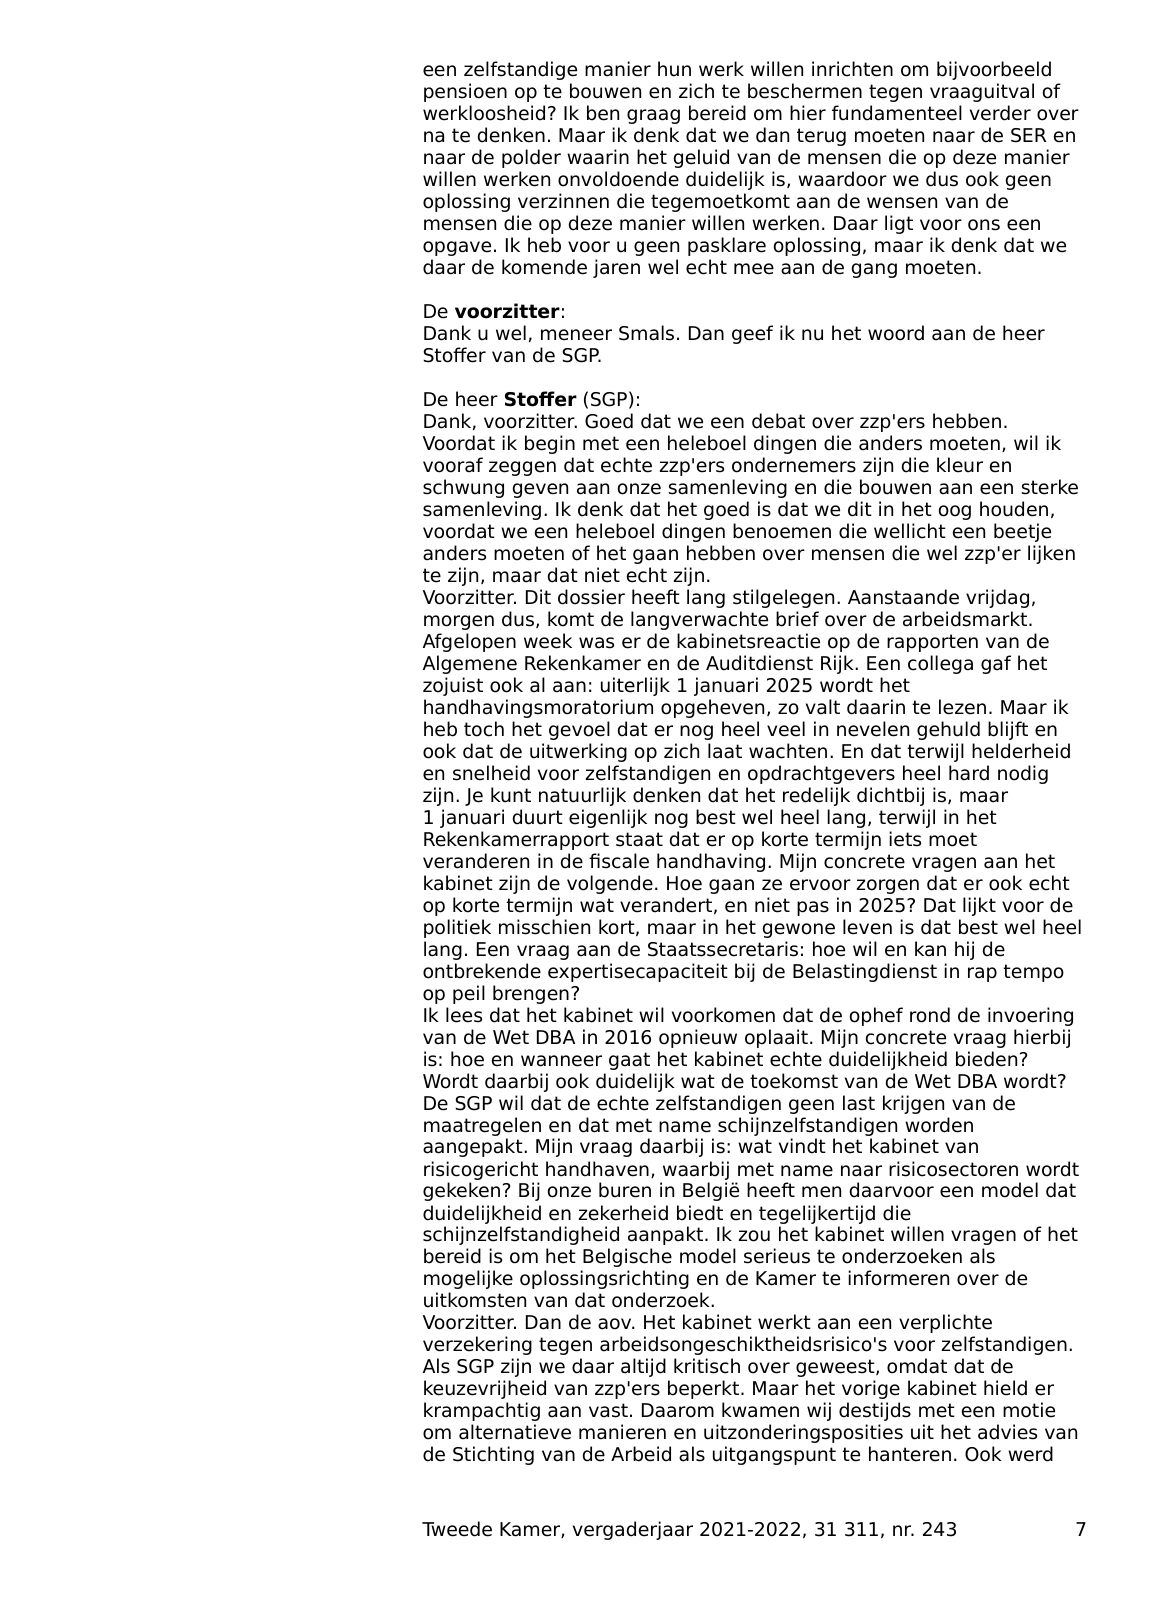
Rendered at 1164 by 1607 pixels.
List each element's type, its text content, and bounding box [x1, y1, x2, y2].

text De voorzitter: [422, 301, 1087, 323]
text Ik lees dat het kabinet wil voorkomen dat de ophef rond de invoering van de Wet DBA in 2016 opnieuw oplaait. Mijn concrete vraag hierbij is: hoe en wanneer gaat het kabinet echte duidelijkheid bieden? Wordt daarbij ook duidelijk wat de toekomst van de Wet DBA wordt? [422, 1004, 1087, 1092]
text De SGP wil dat de echte zelfstandigen geen last krijgen van de maatregelen en dat met name schijnzelfstandigen worden aangepakt. Mijn vraag daarbij is: wat vindt het kabinet van risicogericht handhaven, waarbij met name naar risicosectoren wordt gekeken? Bij onze buren in België heeft men daarvoor een model dat duidelijkheid en zekerheid biedt en tegelijkertijd die schijnzelfstandigheid aanpakt. Ik zou het kabinet willen vragen of het bereid is om het Belgische model serieus te onderzoeken als mogelijke oplossingsrichting en de Kamer te informeren over de uitkomsten van dat onderzoek. [422, 1092, 1087, 1312]
text Dank, voorzitter. Goed dat we een debat over zzp'ers hebben. Voordat ik begin met een heleboel dingen die anders moeten, wil ik vooraf zeggen dat echte zzp'ers ondernemers zijn die kleur en schwung geven aan onze samenleving en die bouwen aan een sterke samenleving. Ik denk dat het goed is dat we dit in het oog houden, voordat we een heleboel dingen benoemen die wellicht een beetje anders moeten of het gaan hebben over mensen die wel zzp'er lijken te zijn, maar dat niet echt zijn. [422, 411, 1087, 587]
text De heer Stoffer (SGP): [422, 389, 1087, 411]
text Voorzitter. Dit dossier heeft lang stilgelegen. Aanstaande vrijdag, morgen dus, komt de langverwachte brief over de arbeidsmarkt. Afgelopen week was er de kabinetsreactie op de rapporten van de Algemene Rekenkamer en de Auditdienst Rijk. Een collega gaf het zojuist ook al aan: uiterlijk 1 januari 2025 wordt het handhavingsmoratorium opgeheven, zo valt daarin te lezen. Maar ik heb toch het gevoel dat er nog heel veel in nevelen gehuld blijft en ook dat de uitwerking op zich laat wachten. En dat terwijl helderheid en snelheid voor zelfstandigen en opdrachtgevers heel hard nodig zijn. Je kunt natuurlijk denken dat het redelijk dichtbij is, maar 1 januari duurt eigenlijk nog best wel heel lang, terwijl in het Rekenkamerrapport staat dat er op korte termijn iets moet veranderen in de fiscale handhaving. Mijn concrete vragen aan het kabinet zijn de volgende. Hoe gaan ze ervoor zorgen dat er ook echt op korte termijn wat verandert, en niet pas in 2025? Dat lijkt voor de politiek misschien kort, maar in het gewone leven is dat best wel heel lang. Een vraag aan de Staatssecretaris: hoe wil en kan hij de ontbrekende expertisecapaciteit bij de Belastingdienst in rap tempo op peil brengen? [422, 587, 1087, 1004]
text Dank u wel, meneer Smals. Dan geef ik nu het woord aan de heer Stoffer van de SGP. [422, 323, 1087, 367]
text Voorzitter. Dan de aov. Het kabinet werkt aan een verplichte verzekering tegen arbeidsongeschiktheidsrisico's voor zelfstandigen. Als SGP zijn we daar altijd kritisch over geweest, omdat dat de keuzevrijheid van zzp'ers beperkt. Maar het vorige kabinet hield er krampachtig aan vast. Daarom kwamen wij destijds met een motie om alternatieve manieren en uitzonderingsposities uit het advies van de Stichting van de Arbeid als uitgangspunt te hanteren. Ook werd [422, 1312, 1087, 1466]
text een zelfstandige manier hun werk willen inrichten om bijvoorbeeld pensioen op te bouwen en zich te beschermen tegen vraaguitval of werkloosheid? Ik ben graag bereid om hier fundamenteel verder over na te denken. Maar ik denk dat we dan terug moeten naar de SER en naar de polder waarin het geluid van de mensen die op deze manier willen werken onvoldoende duidelijk is, waardoor we dus ook geen oplossing verzinnen die tegemoetkomt aan de wensen van de mensen die op deze manier willen werken. Daar ligt voor ons een opgave. Ik heb voor u geen pasklare oplossing, maar ik denk dat we daar de komende jaren wel echt mee aan de gang moeten. [422, 59, 1087, 279]
